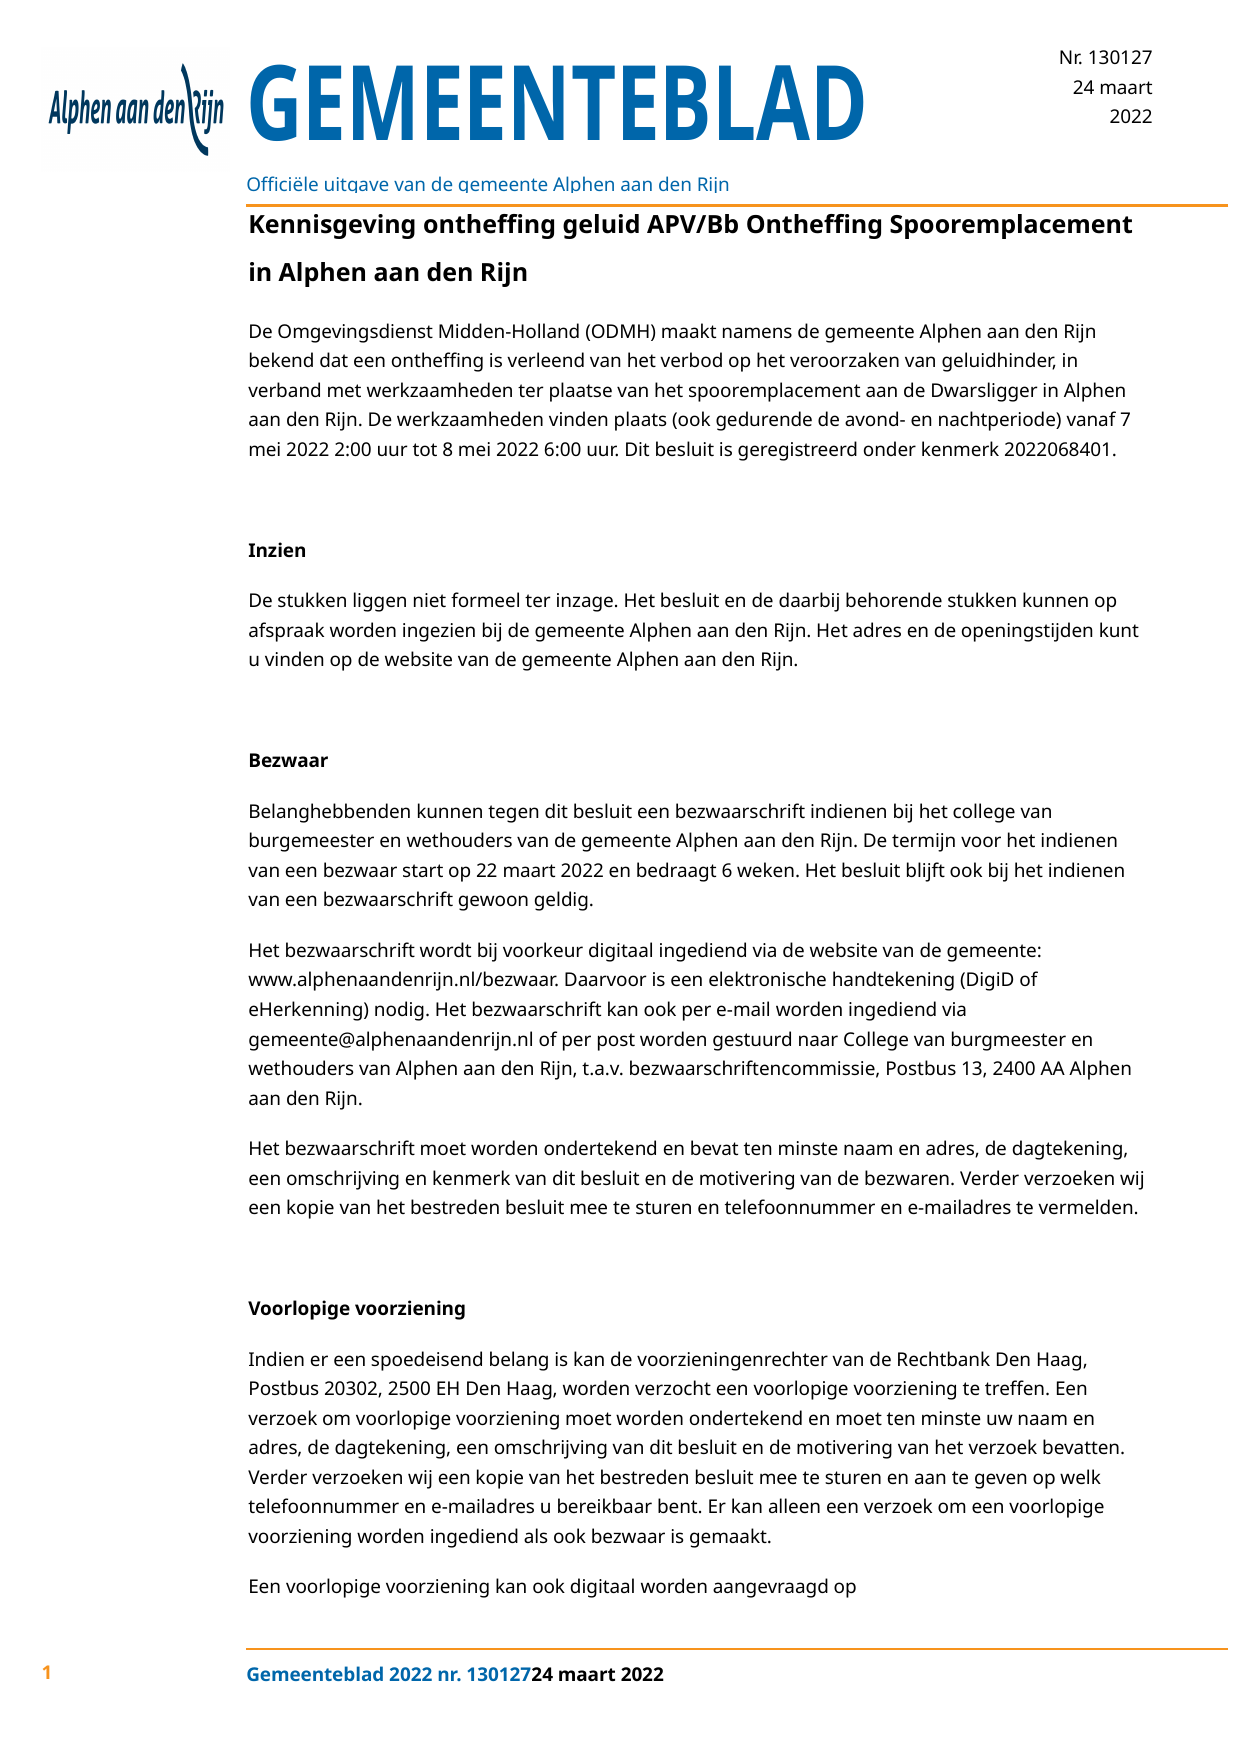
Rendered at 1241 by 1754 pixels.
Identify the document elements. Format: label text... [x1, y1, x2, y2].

text Het bezwaarschrift moet worden ondertekend en bevat ten minste naam en adres, de dagtekening, een omschrijving en kenmerk van dit besluit en de motivering van de bezwaren. Verder verzoeken wij een kopie van het bestreden besluit mee te sturen en telefoonnummer en e-mailadres te vermelden. [248, 1135, 1152, 1220]
text Inzien [248, 537, 1152, 563]
text Een voorlopige voorziening kan ook digitaal worden aangevraagd op [248, 1574, 1152, 1599]
text Het bezwaarschrift wordt bij voorkeur digitaal ingediend via de website van de gemeente: www.alphenaandenrijn.nl/bezwaar. Daarvoor is een elektronische handtekening (DigiD of eHerkenning) nodig. Het bezwaarschrift kan ook per e-mail worden ingediend via gemeente@alphenaandenrijn.nl of per post worden gestuurd naar College van burgmeester en wethouders van Alphen aan den Rijn, t.a.v. bezwaarschriftencommissie, Postbus 13, 2400 AA Alphen aan den Rijn. [248, 937, 1152, 1111]
text De Omgevingsdienst Midden-Holland (ODMH) maakt namens de gemeente Alphen aan den Rijn bekend dat een ontheffing is verleend van het verbod op het veroorzaken van geluidhinder, in verband met werkzaamheden ter plaatse van het spooremplacement aan de Dwarsligger in Alphen aan den Rijn. De werkzaamheden vinden plaats (ook gedurende de avond- en nachtperiode) vanaf 7 mei 2022 2:00 uur tot 8 mei 2022 6:00 uur. Dit besluit is geregistreerd onder kenmerk 2022068401. [248, 318, 1152, 462]
text Voorlopige voorziening [248, 1295, 1152, 1321]
picture [41, 47, 231, 172]
text De stukken liggen niet formeel ter inzage. Het besluit en de daarbij behorende stukken kunnen op afspraak worden ingezien bij de gemeente Alphen aan den Rijn. Het adres en de openingstijden kunt u vinden op de website van de gemeente Alphen aan den Rijn. [248, 587, 1152, 672]
text Belanghebbenden kunnen tegen dit besluit een bezwaarschrift indienen bij het college van burgemeester en wethouders van de gemeente Alphen aan den Rijn. De termijn voor het indienen van een bezwaar start op 22 maart 2022 en bedraagt 6 weken. Het besluit blijft ook bij het indienen van een bezwaarschrift gewoon geldig. [248, 798, 1152, 912]
text Kennisgeving ontheffing geluid APV/Bb Ontheffing Spooremplacement in Alphen aan den Rijn [248, 207, 1152, 288]
text Indien er een spoedeisend belang is kan de voorzieningenrechter van de Rechtbank Den Haag, Postbus 20302, 2500 EH Den Haag, worden verzocht een voorlopige voorziening te treffen. Een verzoek om voorlopige voorziening moet worden ondertekend en moet ten minste uw naam en adres, de dagtekening, een omschrijving van dit besluit en de motivering van het verzoek bevatten. Verder verzoeken wij een kopie van het bestreden besluit mee te sturen en aan te geven op welk telefoonnummer en e-mailadres u bereikbaar bent. Er kan alleen een verzoek om een voorlopige voorziening worden ingediend als ook bezwaar is gemaakt. [248, 1346, 1152, 1549]
text Bezwaar [248, 747, 1152, 773]
